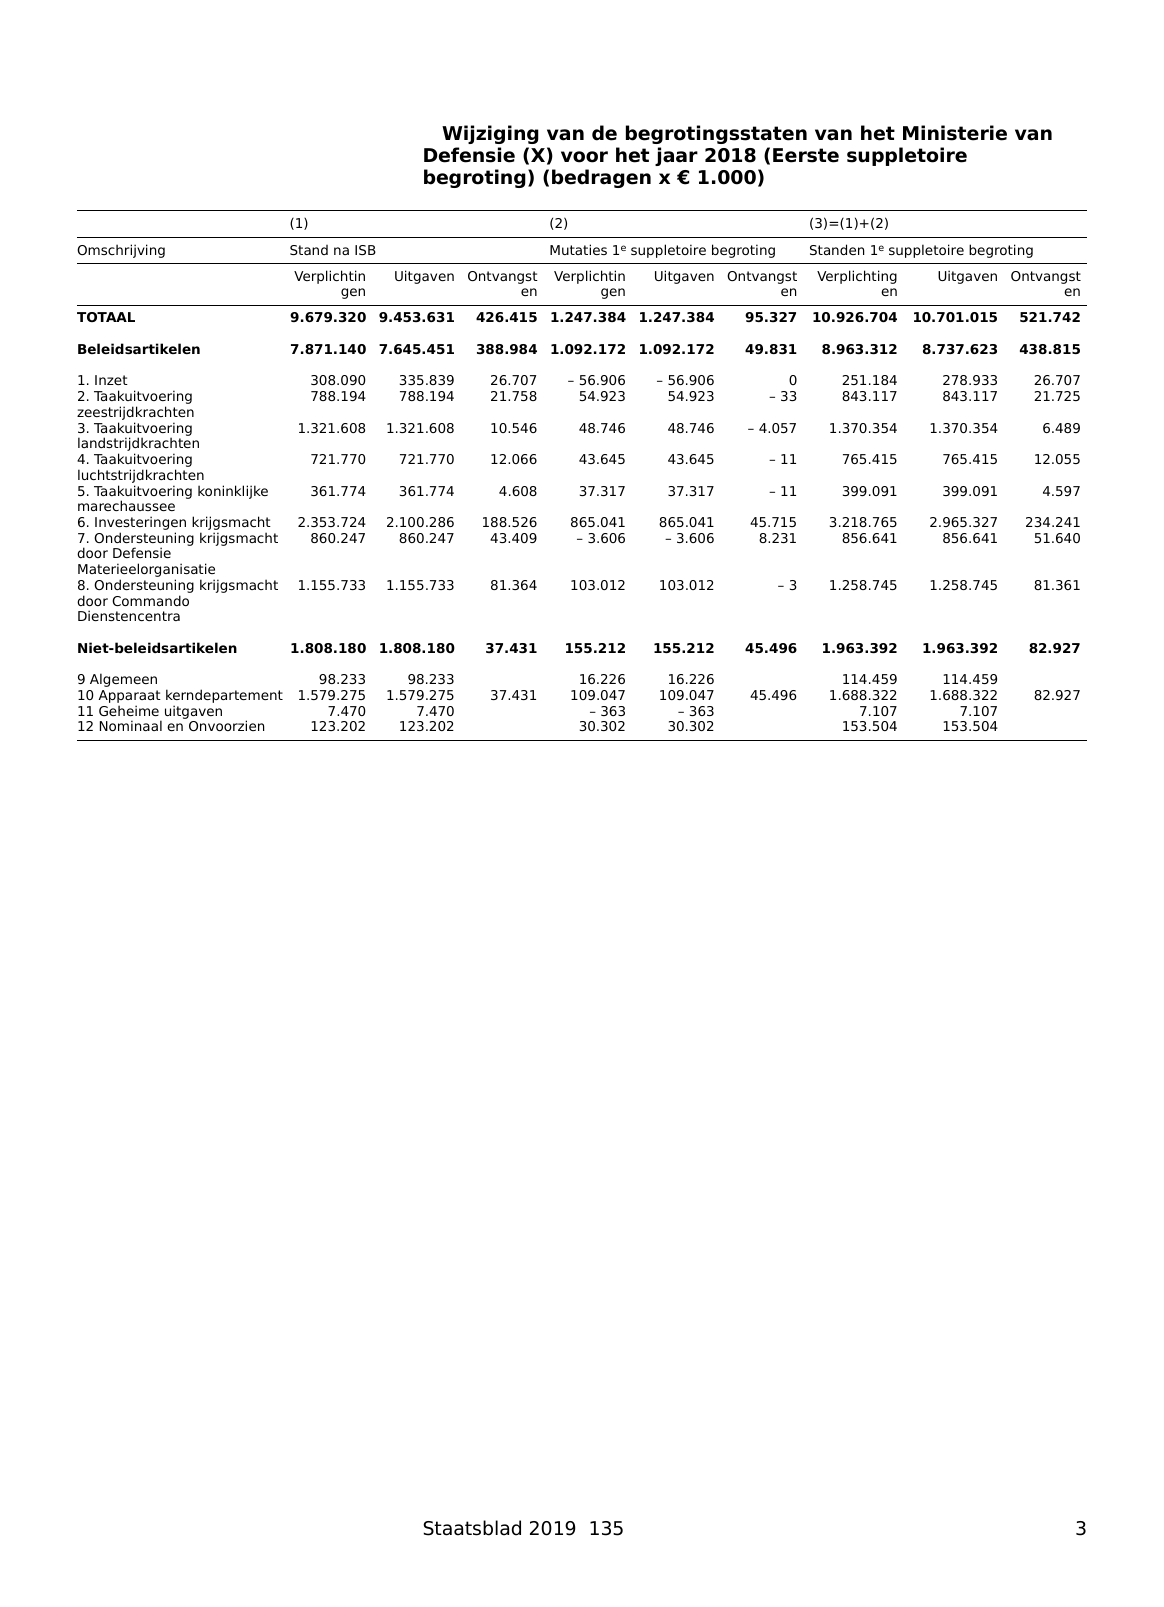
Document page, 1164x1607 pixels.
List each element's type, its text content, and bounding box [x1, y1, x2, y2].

table_cell 4.608 [461, 483, 543, 515]
table_cell [461, 358, 543, 373]
table_cell 3. Taakuitvoering landstrijdkrachten [77, 420, 283, 452]
table_cell [720, 719, 803, 740]
table_cell 865.041 [632, 515, 720, 531]
table_cell 843.117 [904, 389, 1004, 420]
table_cell [904, 625, 1004, 641]
table_cell [372, 656, 461, 672]
table_cell 7.470 [284, 704, 372, 719]
table_cell 10.546 [461, 420, 543, 452]
table_cell 5. Taakuitvoering koninklijke marechaussee [77, 483, 283, 515]
table_cell TOTAAL [77, 306, 283, 326]
table_cell 1.688.322 [904, 688, 1004, 703]
table_cell [720, 625, 803, 641]
table_cell 1.808.180 [284, 641, 372, 656]
table_cell [77, 358, 283, 373]
table_header (3)=(1)+(2) [803, 211, 1087, 237]
table_cell 153.504 [803, 719, 903, 740]
table_cell 1.321.608 [284, 420, 372, 452]
table_cell 438.815 [1004, 342, 1087, 357]
table_cell 1.321.608 [372, 420, 461, 452]
table_cell [461, 672, 543, 688]
table_cell 98.233 [284, 672, 372, 688]
table_cell – 4.057 [720, 420, 803, 452]
table_cell [1004, 625, 1087, 641]
table_cell 856.641 [904, 531, 1004, 578]
table_cell [1004, 358, 1087, 373]
table_cell 8. Ondersteuning krijgsmacht door Commando Dienstencentra [77, 578, 283, 625]
table_cell 54.923 [543, 389, 632, 420]
table_cell [803, 358, 903, 373]
table_cell 30.302 [632, 719, 720, 740]
table_cell 16.226 [543, 672, 632, 688]
table_cell [543, 656, 632, 672]
table_cell 1.963.392 [904, 641, 1004, 656]
table_cell 1.258.745 [904, 578, 1004, 625]
table_cell [1004, 719, 1087, 740]
table_cell [284, 358, 372, 373]
table_cell 45.715 [720, 515, 803, 531]
table_cell Beleidsartikelen [77, 342, 283, 357]
table_cell 426.415 [461, 306, 543, 326]
table_cell [1004, 704, 1087, 719]
table_cell 721.770 [284, 452, 372, 483]
table_cell 856.641 [803, 531, 903, 578]
table_cell [1004, 326, 1087, 342]
table_cell Niet-beleidsartikelen [77, 641, 283, 656]
table_cell 1.247.384 [543, 306, 632, 326]
table_cell 30.302 [543, 719, 632, 740]
table_header (2) [543, 211, 803, 237]
table_cell 82.927 [1004, 688, 1087, 703]
table_cell 2.100.286 [372, 515, 461, 531]
table_cell 860.247 [284, 531, 372, 578]
table_cell Mutaties 1e suppletoire begroting [543, 238, 803, 263]
table_cell [632, 326, 720, 342]
table_cell 155.212 [543, 641, 632, 656]
table_cell 37.317 [632, 483, 720, 515]
table_cell 865.041 [543, 515, 632, 531]
table_cell [543, 625, 632, 641]
table_cell [372, 358, 461, 373]
table_cell 155.212 [632, 641, 720, 656]
table_cell 26.707 [1004, 373, 1087, 389]
table_cell 2.965.327 [904, 515, 1004, 531]
table_cell 45.496 [720, 641, 803, 656]
table_cell 399.091 [904, 483, 1004, 515]
table_cell 43.409 [461, 531, 543, 578]
table_cell 2. Taakuitvoering zeestrijdkrachten [77, 389, 283, 420]
table_cell 51.640 [1004, 531, 1087, 578]
table_cell 1.092.172 [632, 342, 720, 357]
table_cell 1.247.384 [632, 306, 720, 326]
table_cell [372, 625, 461, 641]
table_cell 521.742 [1004, 306, 1087, 326]
table_cell [461, 704, 543, 719]
table_cell 48.746 [632, 420, 720, 452]
table_cell [543, 326, 632, 342]
table_cell 6. Investeringen krijgsmacht [77, 515, 283, 531]
table_cell [632, 625, 720, 641]
table_cell 16.226 [632, 672, 720, 688]
table_cell [904, 358, 1004, 373]
table_cell [461, 719, 543, 740]
table_cell [461, 326, 543, 342]
table_cell 37.431 [461, 688, 543, 703]
table_cell 123.202 [372, 719, 461, 740]
table_cell 843.117 [803, 389, 903, 420]
table_cell [1004, 672, 1087, 688]
table_cell 98.233 [372, 672, 461, 688]
table_cell 95.327 [720, 306, 803, 326]
table_cell 308.090 [284, 373, 372, 389]
table_cell 11 Geheime uitgaven [77, 704, 283, 719]
table_cell 2.353.724 [284, 515, 372, 531]
table_cell 43.645 [632, 452, 720, 483]
table_cell 4.597 [1004, 483, 1087, 515]
table_cell 10 Apparaat kerndepartement [77, 688, 283, 703]
table_cell [372, 326, 461, 342]
table_cell [632, 656, 720, 672]
table_cell Verplichtingen [284, 264, 372, 304]
table_cell [461, 625, 543, 641]
table_cell 7.107 [803, 704, 903, 719]
table_cell [720, 656, 803, 672]
table_cell 7.470 [372, 704, 461, 719]
table_cell 9.453.631 [372, 306, 461, 326]
table_cell [720, 326, 803, 342]
table_cell [720, 358, 803, 373]
table_cell [284, 326, 372, 342]
table_cell [461, 656, 543, 672]
table_cell Verplichtingen [803, 264, 903, 304]
table_cell – 11 [720, 483, 803, 515]
table_cell 9 Algemeen [77, 672, 283, 688]
table_cell [284, 656, 372, 672]
table_cell – 33 [720, 389, 803, 420]
table_cell – 363 [632, 704, 720, 719]
table_cell 49.831 [720, 342, 803, 357]
table_cell 1.092.172 [543, 342, 632, 357]
table_cell 12.055 [1004, 452, 1087, 483]
table_cell 43.645 [543, 452, 632, 483]
table_cell 26.707 [461, 373, 543, 389]
table_cell 81.364 [461, 578, 543, 625]
table_cell Stand na ISB [284, 238, 543, 263]
table_cell 7.871.140 [284, 342, 372, 357]
table_cell [632, 358, 720, 373]
table_cell Uitgaven [372, 264, 461, 304]
table_cell 765.415 [904, 452, 1004, 483]
table_cell 81.361 [1004, 578, 1087, 625]
table_cell 721.770 [372, 452, 461, 483]
table_header [77, 211, 283, 237]
table_cell [1004, 656, 1087, 672]
table_cell 0 [720, 373, 803, 389]
table_cell 388.984 [461, 342, 543, 357]
text Wijziging van de begrotingsstaten van het Ministerie van Defensie (X) voor het jaar 2018 (Eerste suppletoire begroting) (bedragen x € 1.000) [422, 123, 1087, 188]
table_cell – 56.906 [543, 373, 632, 389]
table_cell 103.012 [543, 578, 632, 625]
table_cell 1.155.733 [372, 578, 461, 625]
table_cell [77, 625, 283, 641]
table_cell Ontvangsten [720, 264, 803, 304]
table_cell 6.489 [1004, 420, 1087, 452]
table_cell 1.688.322 [803, 688, 903, 703]
table_cell Ontvangsten [461, 264, 543, 304]
table_cell Standen 1e suppletoire begroting [803, 238, 1087, 263]
table_cell 123.202 [284, 719, 372, 740]
table_cell – 56.906 [632, 373, 720, 389]
table_cell 1.579.275 [372, 688, 461, 703]
table_cell 37.431 [461, 641, 543, 656]
table_cell Uitgaven [904, 264, 1004, 304]
table_cell 788.194 [284, 389, 372, 420]
table_header (1) [284, 211, 543, 237]
table_cell 4. Taakuitvoering luchtstrijdkrachten [77, 452, 283, 483]
table_cell 103.012 [632, 578, 720, 625]
table_cell 48.746 [543, 420, 632, 452]
table_cell 335.839 [372, 373, 461, 389]
table_cell 54.923 [632, 389, 720, 420]
table_cell – 3.606 [632, 531, 720, 578]
table_cell 114.459 [803, 672, 903, 688]
table_cell 82.927 [1004, 641, 1087, 656]
table_cell 1.963.392 [803, 641, 903, 656]
table_cell Uitgaven [632, 264, 720, 304]
table_cell 1.370.354 [904, 420, 1004, 452]
table_cell [543, 358, 632, 373]
table_cell 45.496 [720, 688, 803, 703]
table_cell [77, 656, 283, 672]
table_cell – 11 [720, 452, 803, 483]
table_cell – 3.606 [543, 531, 632, 578]
table_cell 361.774 [372, 483, 461, 515]
table_cell 8.737.623 [904, 342, 1004, 357]
table_cell 109.047 [632, 688, 720, 703]
table_cell 12.066 [461, 452, 543, 483]
table_cell 37.317 [543, 483, 632, 515]
table_cell [803, 326, 903, 342]
table_cell 1.370.354 [803, 420, 903, 452]
table_cell 1.258.745 [803, 578, 903, 625]
table_cell 114.459 [904, 672, 1004, 688]
table_cell [904, 326, 1004, 342]
table_cell 109.047 [543, 688, 632, 703]
table_cell 278.933 [904, 373, 1004, 389]
table_cell 3.218.765 [803, 515, 903, 531]
table_cell 153.504 [904, 719, 1004, 740]
table_cell 188.526 [461, 515, 543, 531]
table_cell 10.701.015 [904, 306, 1004, 326]
table_cell 10.926.704 [803, 306, 903, 326]
table_cell 9.679.320 [284, 306, 372, 326]
table_cell 1.808.180 [372, 641, 461, 656]
table_cell 21.758 [461, 389, 543, 420]
table_cell 1.579.275 [284, 688, 372, 703]
table_cell 251.184 [803, 373, 903, 389]
table_cell 12 Nominaal en Onvoorzien [77, 719, 283, 740]
table_cell [904, 656, 1004, 672]
table_cell 7.645.451 [372, 342, 461, 357]
table_cell [77, 326, 283, 342]
table_cell [284, 625, 372, 641]
table_cell 399.091 [803, 483, 903, 515]
table_cell [77, 264, 283, 304]
table_cell 1. Inzet [77, 373, 283, 389]
table_cell 7. Ondersteuning krijgsmacht door Defensie Materieelorganisatie [77, 531, 283, 578]
table_cell 8.231 [720, 531, 803, 578]
table_cell 788.194 [372, 389, 461, 420]
table_cell Ontvangsten [1004, 264, 1087, 304]
table_cell [803, 656, 903, 672]
table_cell 234.241 [1004, 515, 1087, 531]
table_cell Omschrijving [77, 238, 283, 263]
table_cell [720, 704, 803, 719]
table_cell [803, 625, 903, 641]
table_cell [720, 672, 803, 688]
table_cell 361.774 [284, 483, 372, 515]
table_cell 765.415 [803, 452, 903, 483]
table_cell 7.107 [904, 704, 1004, 719]
table_cell 21.725 [1004, 389, 1087, 420]
table_cell – 3 [720, 578, 803, 625]
table_cell 860.247 [372, 531, 461, 578]
table_cell – 363 [543, 704, 632, 719]
table_cell Verplichtingen [543, 264, 632, 304]
table_cell 1.155.733 [284, 578, 372, 625]
table_cell 8.963.312 [803, 342, 903, 357]
